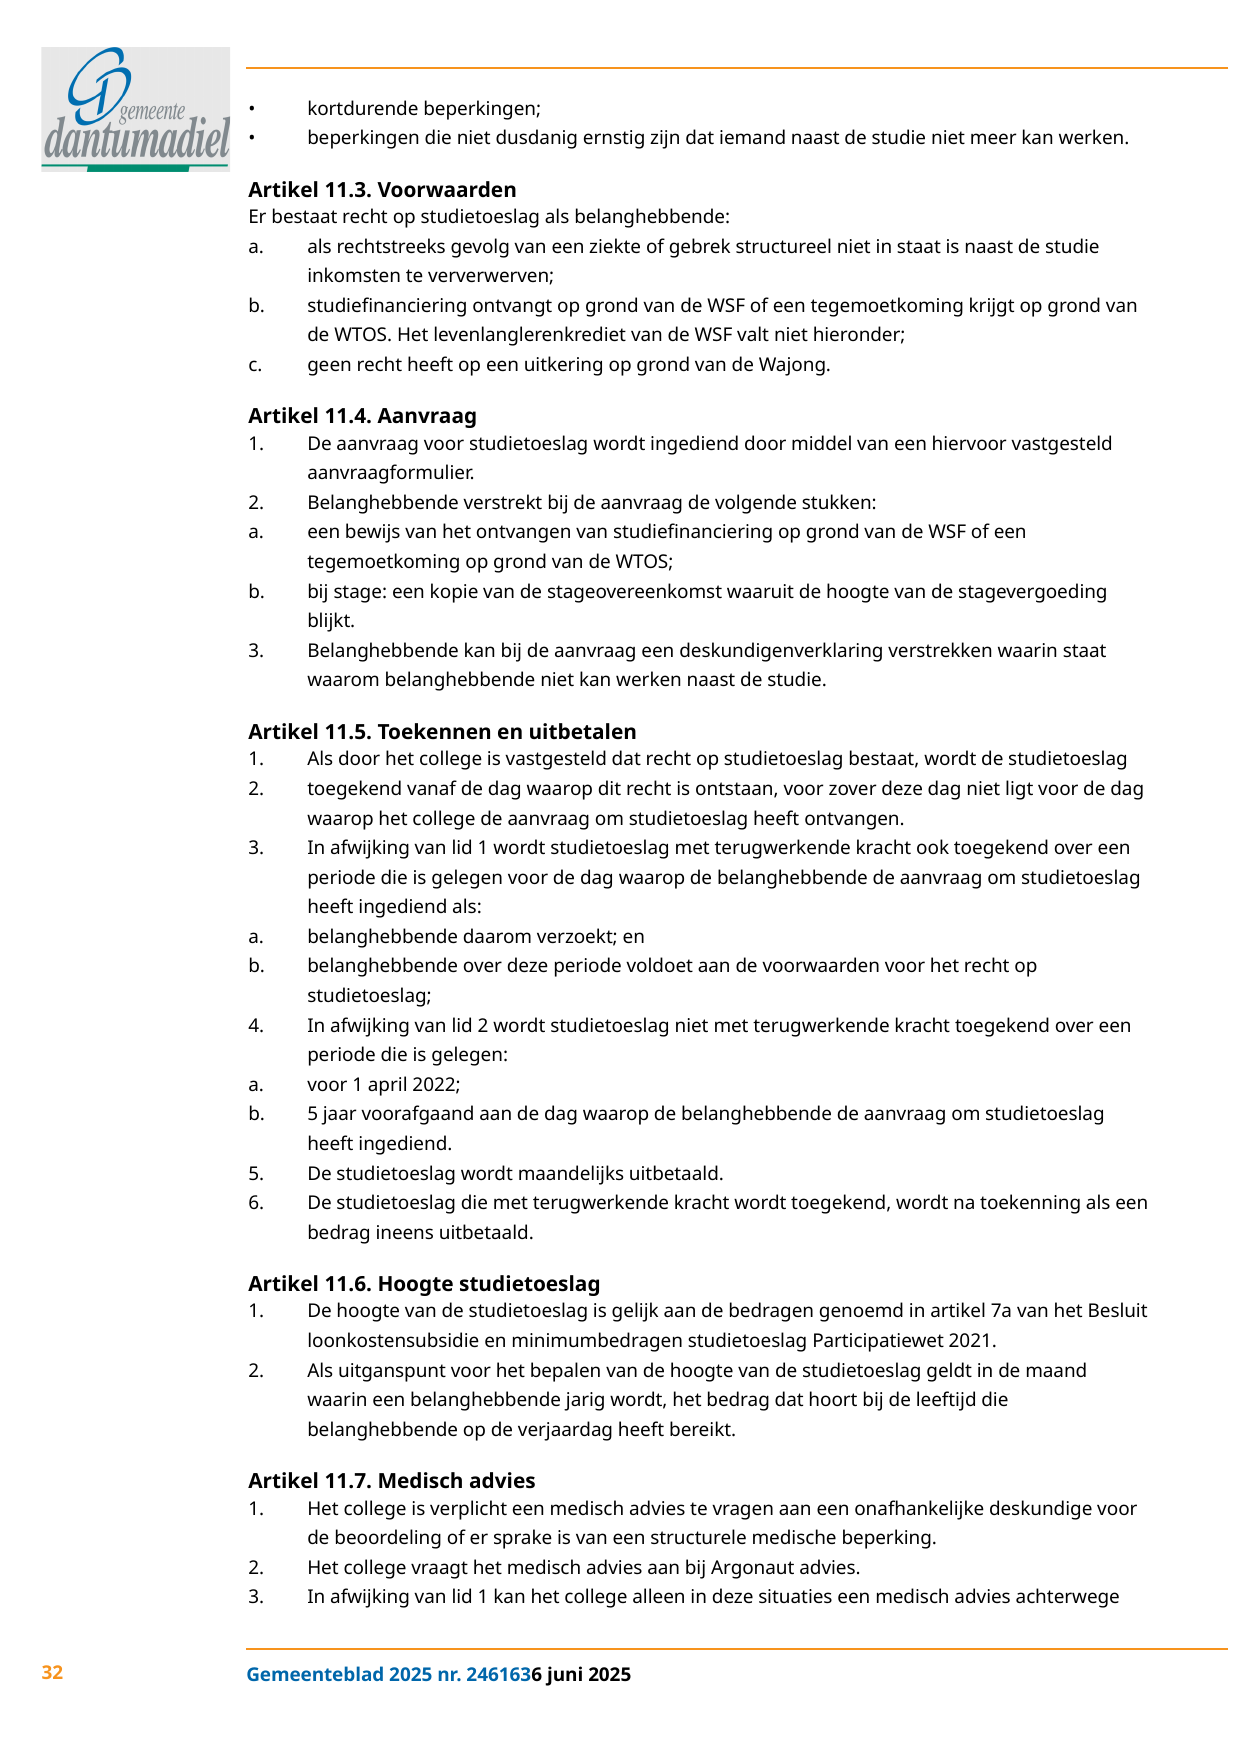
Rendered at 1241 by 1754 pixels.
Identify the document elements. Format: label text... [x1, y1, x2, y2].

list toegekend vanaf de dag waarop dit recht is ontstaan, voor zover deze dag niet ligt voor de dag waarop het college de aanvraag om studietoeslag heeft ontvangen. [248, 775, 1152, 830]
list Belanghebbende verstrekt bij de aanvraag de volgende stukken: [248, 489, 1152, 515]
text Artikel 11.5. Toekennen en uitbetalen [248, 717, 1152, 746]
list Het college vraagt het medisch advies aan bij Argonaut advies. [248, 1554, 1152, 1580]
list belanghebbende daarom verzoekt; en [248, 923, 1152, 949]
text Artikel 11.4. Aanvraag [248, 402, 1152, 430]
text Er bestaat recht op studietoeslag als belanghebbende: [248, 203, 1152, 229]
text Artikel 11.7. Medisch advies [248, 1466, 1152, 1495]
list Het college is verplicht een medisch advies te vragen aan een onafhankelijke deskundige voor de beoordeling of er sprake is van een structurele medische beperking. [248, 1495, 1152, 1550]
list De studietoeslag die met terugwerkende kracht wordt toegekend, wordt na toekenning als een bedrag ineens uitbetaald. [248, 1189, 1152, 1244]
list studiefinanciering ontvangt op grond van de WSF of een tegemoetkoming krijgt op grond van de WTOS. Het levenlanglerenkrediet van de WSF valt niet hieronder; [248, 292, 1152, 347]
list Als door het college is vastgesteld dat recht op studietoeslag bestaat, wordt de studietoeslag [248, 746, 1152, 771]
list In afwijking van lid 2 wordt studietoeslag niet met terugwerkende kracht toegekend over een periode die is gelegen: [248, 1012, 1152, 1067]
list een bewijs van het ontvangen van studiefinanciering op grond van de WSF of een tegemoetkoming op grond van de WTOS; [248, 519, 1152, 574]
list beperkingen die niet dusdanig ernstig zijn dat iemand naast de studie niet meer kan werken. [248, 124, 1152, 150]
list 5 jaar voorafgaand aan de dag waarop de belanghebbende de aanvraag om studietoeslag heeft ingediend. [248, 1101, 1152, 1156]
list De hoogte van de studietoeslag is gelijk aan de bedragen genoemd in artikel 7a van het Besluit loonkostensubsidie en minimumbedragen studietoeslag Participatiewet 2021. [248, 1298, 1152, 1353]
list In afwijking van lid 1 kan het college alleen in deze situaties een medisch advies achterwege [248, 1584, 1152, 1609]
list bij stage: een kopie van de stageovereenkomst waaruit de hoogte van de stagevergoeding blijkt. [248, 578, 1152, 633]
list belanghebbende over deze periode voldoet aan de voorwaarden voor het recht op studietoeslag; [248, 953, 1152, 1008]
list als rechtstreeks gevolg van een ziekte of gebrek structureel niet in staat is naast de studie inkomsten te ververwerven; [248, 233, 1152, 288]
list kortdurende beperkingen; [248, 95, 1152, 121]
list voor 1 april 2022; [248, 1071, 1152, 1097]
list Als uitganspunt voor het bepalen van de hoogte van de studietoeslag geldt in de maand waarin een belanghebbende jarig wordt, het bedrag dat hoort bij de leeftijd die belanghebbende op de verjaardag heeft bereikt. [248, 1357, 1152, 1442]
text Artikel 11.3. Voorwaarden [248, 175, 1152, 203]
list geen recht heeft op een uitkering op grond van de Wajong. [248, 351, 1152, 377]
list In afwijking van lid 1 wordt studietoeslag met terugwerkende kracht ook toegekend over een periode die is gelegen voor de dag waarop de belanghebbende de aanvraag om studietoeslag heeft ingediend als: [248, 834, 1152, 919]
list Belanghebbende kan bij de aanvraag een deskundigenverklaring verstrekken waarin staat waarom belanghebbende niet kan werken naast de studie. [248, 637, 1152, 692]
list De studietoeslag wordt maandelijks uitbetaald. [248, 1160, 1152, 1185]
text Artikel 11.6. Hoogte studietoeslag [248, 1269, 1152, 1298]
picture [41, 47, 231, 172]
list De aanvraag voor studietoeslag wordt ingediend door middel van een hiervoor vastgesteld aanvraagformulier. [248, 430, 1152, 485]
